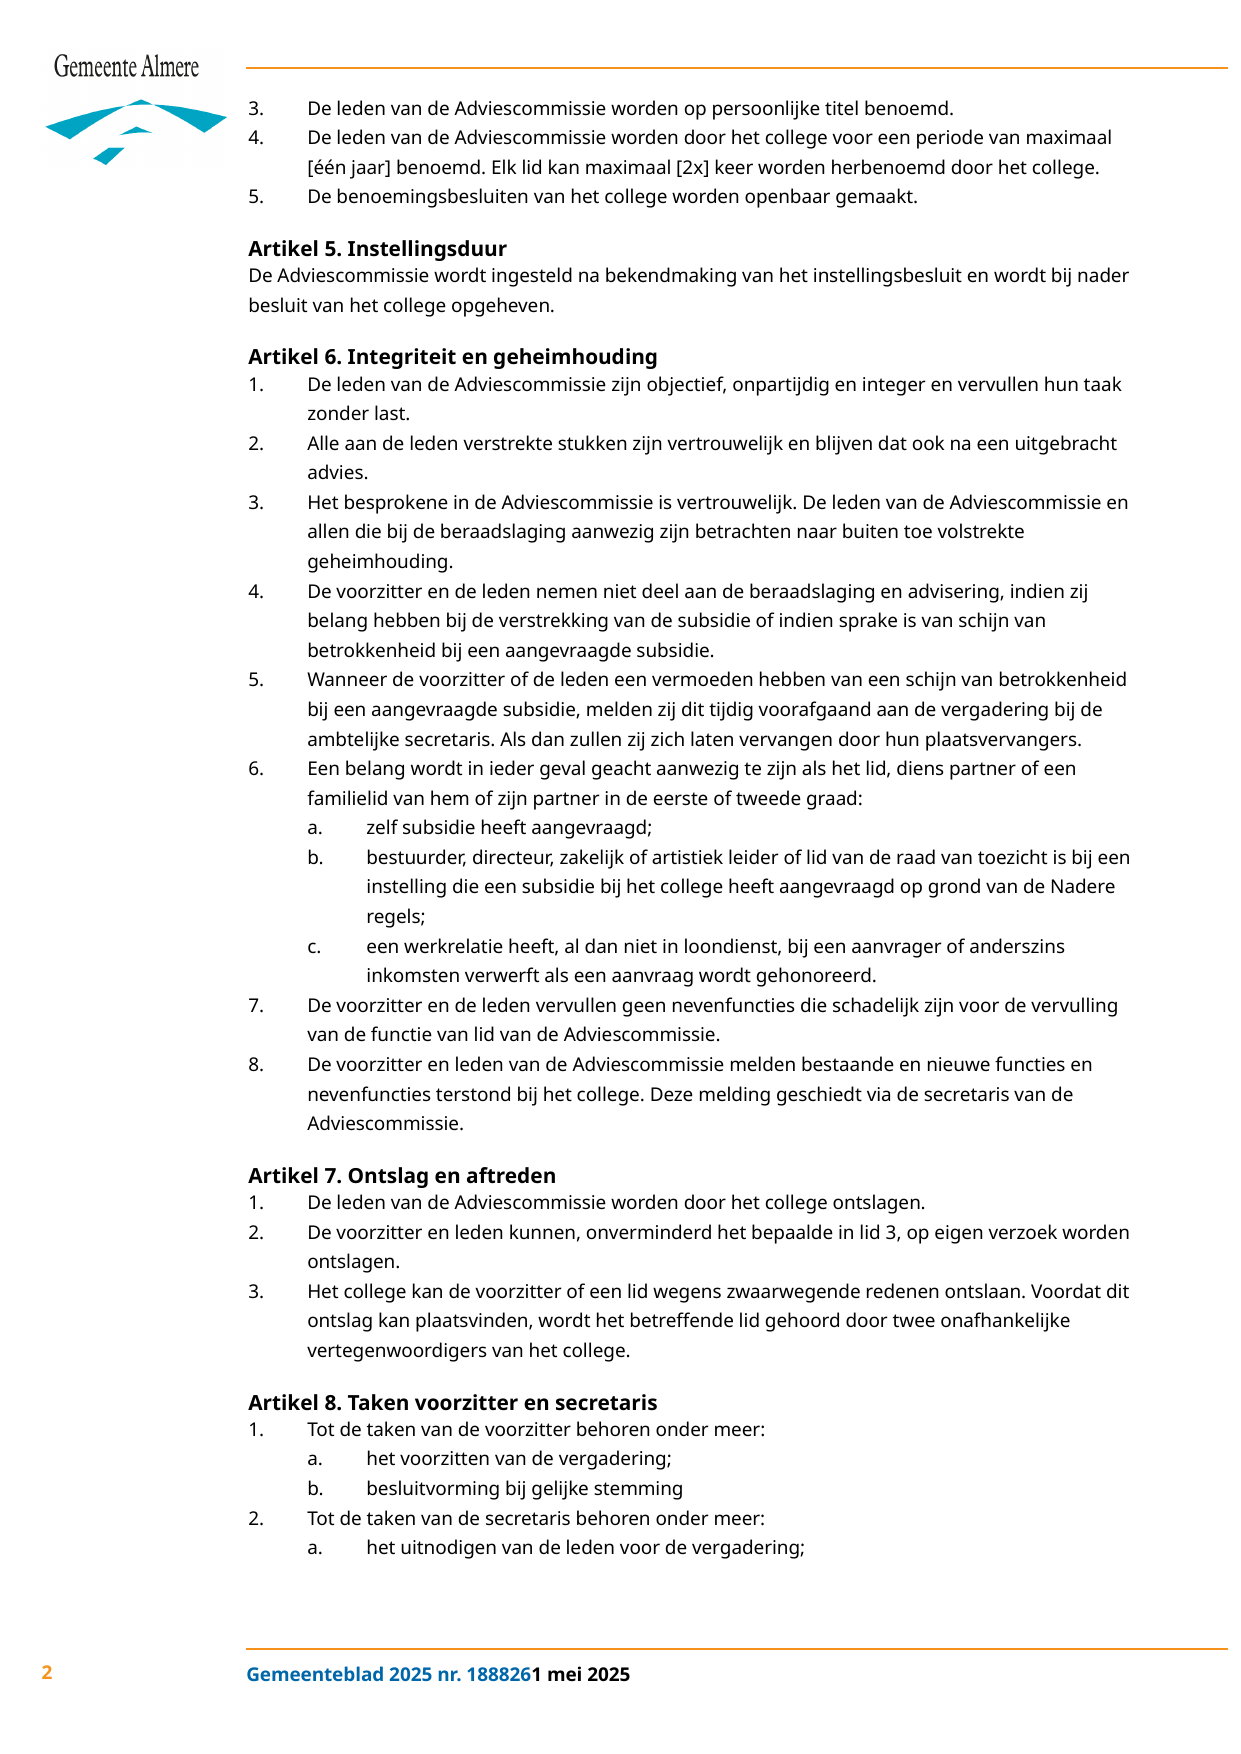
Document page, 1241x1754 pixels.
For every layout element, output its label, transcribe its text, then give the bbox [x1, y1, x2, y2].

picture [41, 47, 231, 172]
list Het college kan de voorzitter of een lid wegens zwaarwegende redenen ontslaan. Voordat dit ontslag kan plaatsvinden, wordt het betreffende lid gehoord door twee onafhankelijke vertegenwoordigers van het college. [248, 1278, 1152, 1363]
list De leden van de Adviescommissie worden op persoonlijke titel benoemd. [248, 95, 1152, 121]
list De leden van de Adviescommissie zijn objectief, onpartijdig en integer en vervullen hun taak zonder last. [248, 371, 1152, 426]
text De Adviescommissie wordt ingesteld na bekendmaking van het instellingsbesluit en wordt bij nader besluit van het college opgeheven. [248, 262, 1152, 318]
text Artikel 5. Instellingsduur [248, 234, 1152, 262]
list De voorzitter en leden kunnen, onverminderd het bepaalde in lid 3, op eigen verzoek worden ontslagen. [248, 1219, 1152, 1274]
list De leden van de Adviescommissie worden door het college voor een periode van maximaal [één jaar] benoemd. Elk lid kan maximaal [2x] keer worden herbenoemd door het college. [248, 124, 1152, 180]
list De voorzitter en de leden vervullen geen nevenfuncties die schadelijk zijn voor de vervulling van de functie van lid van de Adviescommissie. [248, 992, 1152, 1047]
list Wanneer de voorzitter of de leden een vermoeden hebben van een schijn van betrokkenheid bij een aangevraagde subsidie, melden zij dit tijdig voorafgaand aan de vergadering bij de ambtelijke secretaris. Als dan zullen zij zich laten vervangen door hun plaatsvervangers. [248, 667, 1152, 752]
list het voorzitten van de vergadering; [307, 1446, 1152, 1471]
list Het besprokene in de Adviescommissie is vertrouwelijk. De leden van de Adviescommissie en allen die bij de beraadslaging aanwezig zijn betrachten naar buiten toe volstrekte geheimhouding. [248, 489, 1152, 574]
list bestuurder, directeur, zakelijk of artistiek leider of lid van de raad van toezicht is bij een instelling die een subsidie bij het college heeft aangevraagd op grond van de Nadere regels; [307, 844, 1152, 929]
list besluitvorming bij gelijke stemming [307, 1475, 1152, 1501]
list De voorzitter en de leden nemen niet deel aan de beraadslaging en advisering, indien zij belang hebben bij de verstrekking van de subsidie of indien sprake is van schijn van betrokkenheid bij een aangevraagde subsidie. [248, 578, 1152, 663]
list Een belang wordt in ieder geval geacht aanwezig te zijn als het lid, diens partner of een familielid van hem of zijn partner in de eerste of tweede graad: [248, 755, 1152, 811]
list Tot de taken van de secretaris behoren onder meer: [248, 1505, 1152, 1531]
list zelf subsidie heeft aangevraagd; [307, 814, 1152, 840]
list De voorzitter en leden van de Adviescommissie melden bestaande en nieuwe functies en nevenfuncties terstond bij het college. Deze melding geschiedt via de secretaris van de Adviescommissie. [248, 1051, 1152, 1136]
list De benoemingsbesluiten van het college worden openbaar gemaakt. [248, 183, 1152, 209]
list het uitnodigen van de leden voor de vergadering; [307, 1534, 1152, 1560]
text Artikel 6. Integriteit en geheimhouding [248, 342, 1152, 371]
text Artikel 7. Ontslag en aftreden [248, 1161, 1152, 1189]
list Tot de taken van de voorzitter behoren onder meer: [248, 1416, 1152, 1442]
list De leden van de Adviescommissie worden door het college ontslagen. [248, 1189, 1152, 1215]
text Artikel 8. Taken voorzitter en secretaris [248, 1388, 1152, 1416]
list een werkrelatie heeft, al dan niet in loondienst, bij een aanvrager of anderszins inkomsten verwerft als een aanvraag wordt gehonoreerd. [307, 933, 1152, 988]
list Alle aan de leden verstrekte stukken zijn vertrouwelijk en blijven dat ook na een uitgebracht advies. [248, 430, 1152, 485]
